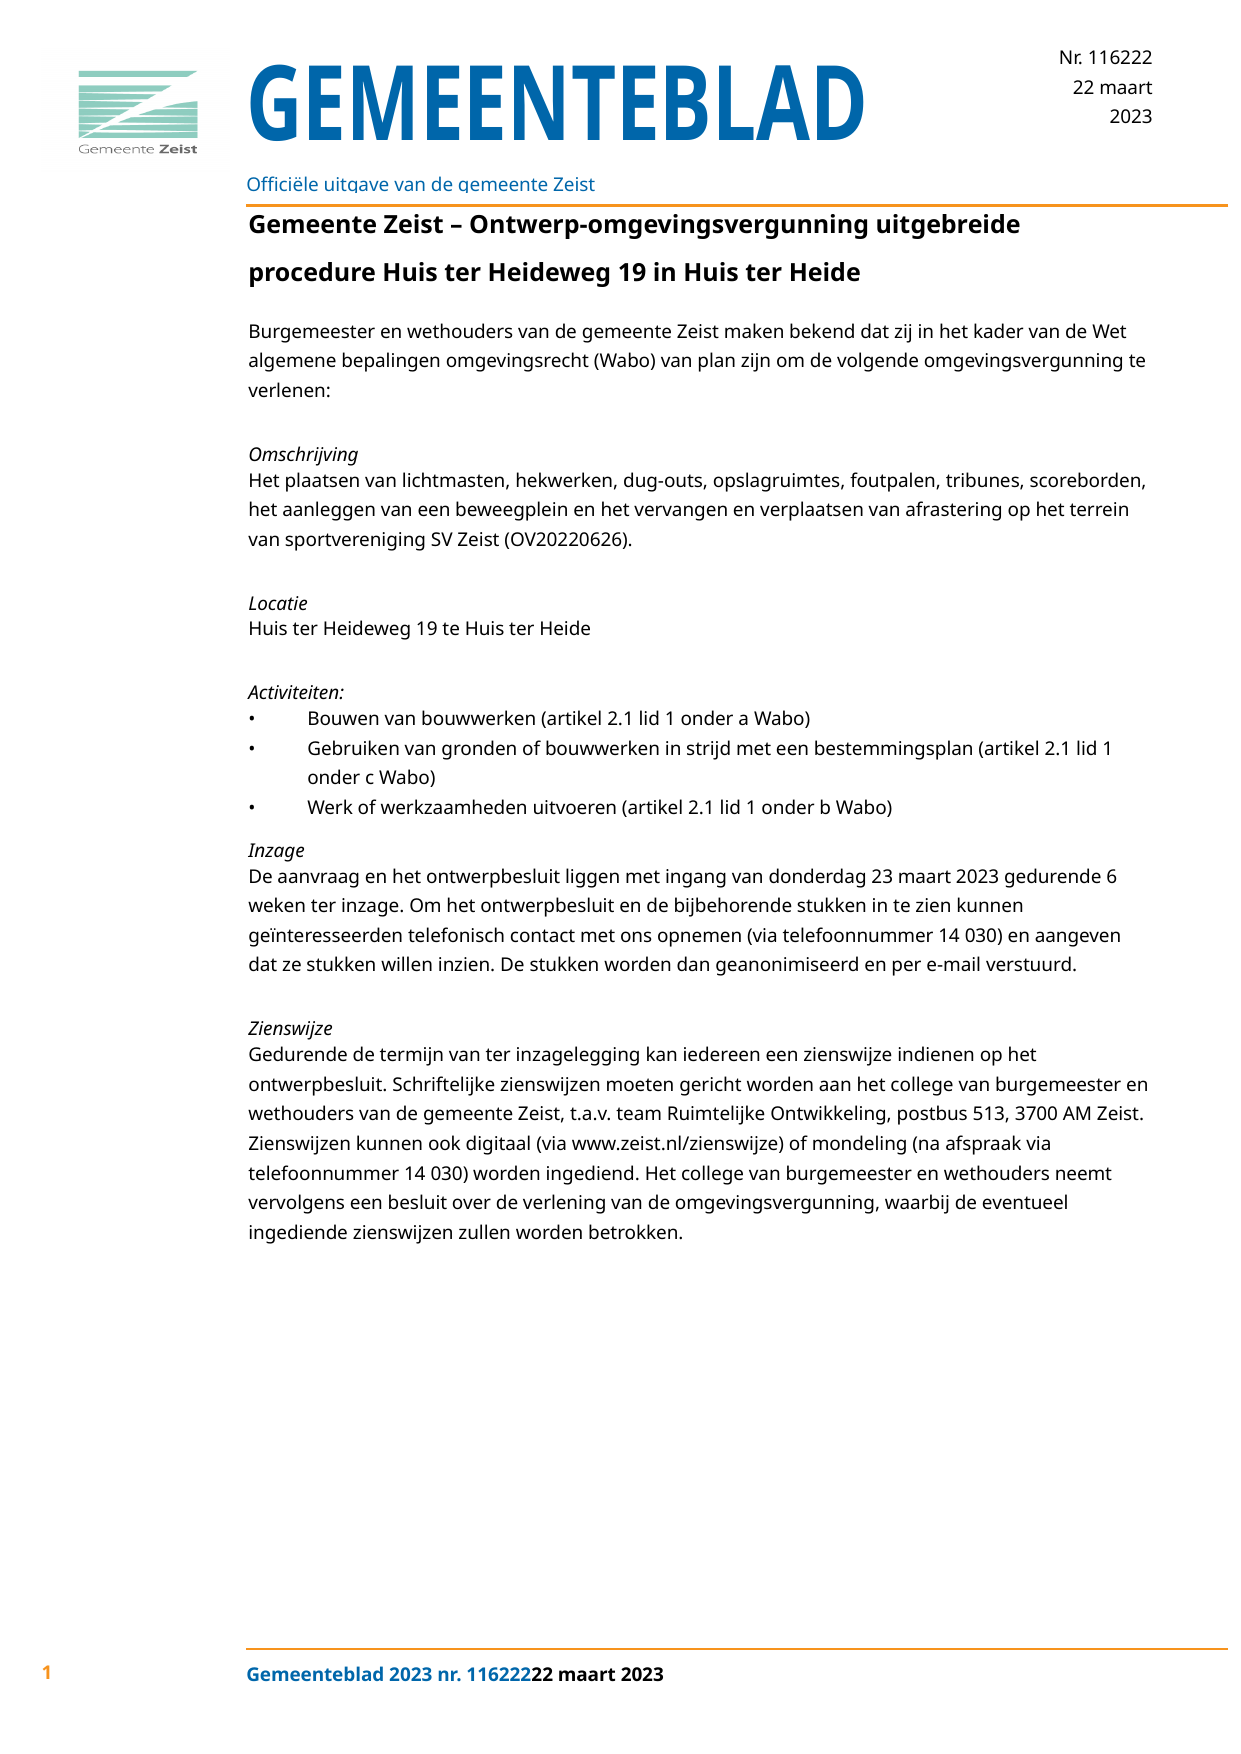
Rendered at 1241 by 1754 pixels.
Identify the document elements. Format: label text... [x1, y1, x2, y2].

text Locatie [248, 590, 1152, 616]
list Bouwen van bouwwerken (artikel 2.1 lid 1 onder a Wabo) [248, 705, 1152, 731]
text Gedurende de termijn van ter inzagelegging kan iedereen een zienswijze indienen op het ontwerpbesluit. Schriftelijke zienswijzen moeten gericht worden aan het college van burgemeester en wethouders van de gemeente Zeist, t.a.v. team Ruimtelijke Ontwikkeling, postbus 513, 3700 AM Zeist. Zienswijzen kunnen ook digitaal (via www.zeist.nl/zienswijze) of mondeling (na afspraak via telefoonnummer 14 030) worden ingediend. Het college van burgemeester en wethouders neemt vervolgens een besluit over de verlening van de omgevingsvergunning, waarbij de eventueel ingediende zienswijzen zullen worden betrokken. [248, 1041, 1152, 1244]
picture [41, 47, 231, 172]
text Burgemeester en wethouders van de gemeente Zeist maken bekend dat zij in het kader van de Wet algemene bepalingen omgevingsrecht (Wabo) van plan zijn om de volgende omgevingsvergunning te verlenen: [248, 318, 1152, 403]
text Gemeente Zeist – Ontwerp-omgevingsvergunning uitgebreide procedure Huis ter Heideweg 19 in Huis ter Heide [248, 207, 1152, 288]
list Gebruiken van gronden of bouwwerken in strijd met een bestemmingsplan (artikel 2.1 lid 1 onder c Wabo) [248, 735, 1152, 790]
text Activiteiten: [248, 679, 1152, 705]
text Inzage [248, 837, 1152, 863]
text De aanvraag en het ontwerpbesluit liggen met ingang van donderdag 23 maart 2023 gedurende 6 weken ter inzage. Om het ontwerpbesluit en de bijbehorende stukken in te zien kunnen geïnteresseerden telefonisch contact met ons opnemen (via telefoonnummer 14 030) en aangeven dat ze stukken willen inzien. De stukken worden dan geanonimiseerd en per e-mail verstuurd. [248, 863, 1152, 977]
text Omschrijving [248, 441, 1152, 467]
list Werk of werkzaamheden uitvoeren (artikel 2.1 lid 1 onder b Wabo) [248, 794, 1152, 820]
text Huis ter Heideweg 19 te Huis ter Heide [248, 616, 1152, 641]
text Het plaatsen van lichtmasten, hekwerken, dug-outs, opslagruimtes, foutpalen, tribunes, scoreborden, het aanleggen van een beweegplein en het vervangen en verplaatsen van afrastering op het terrein van sportvereniging SV Zeist (OV20220626). [248, 467, 1152, 552]
text Zienswijze [248, 1016, 1152, 1041]
